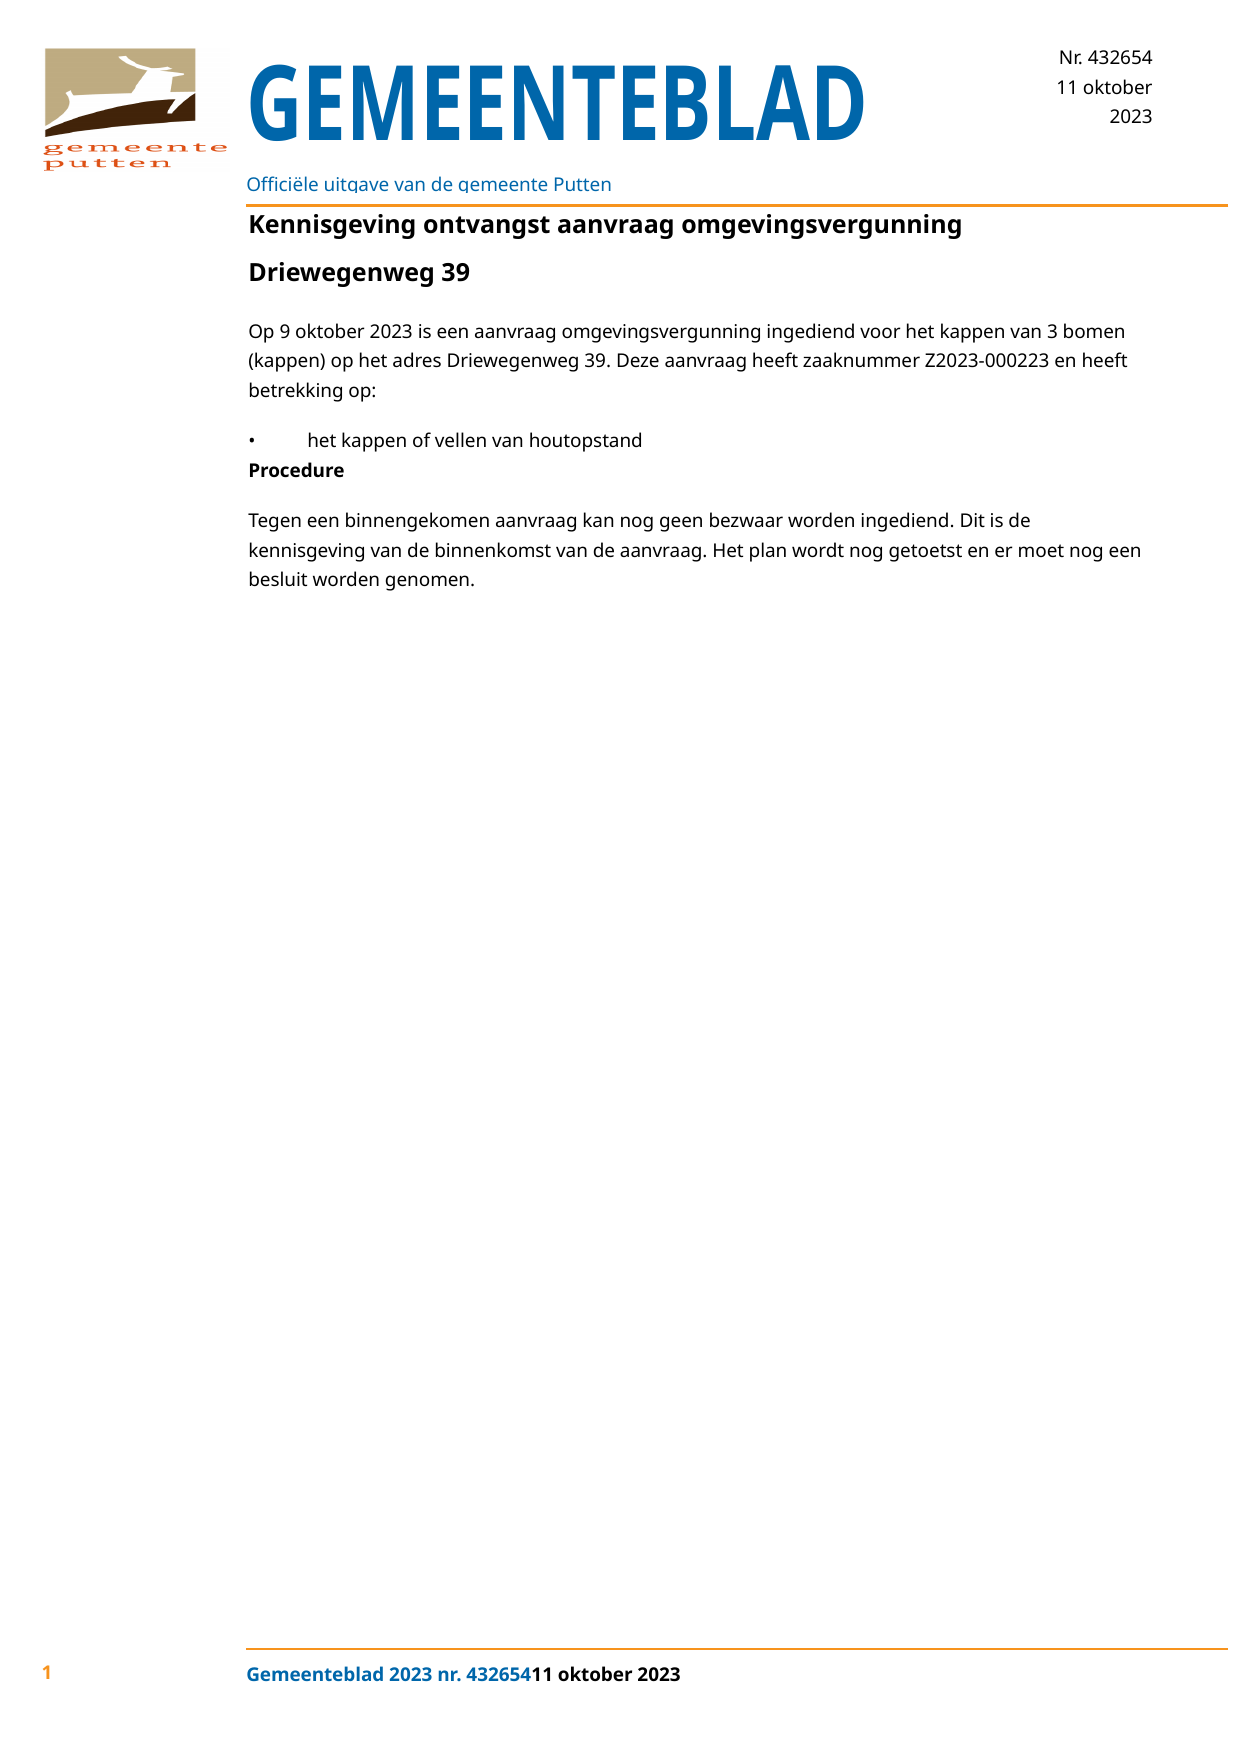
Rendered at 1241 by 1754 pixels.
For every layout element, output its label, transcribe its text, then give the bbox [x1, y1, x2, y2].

text Op 9 oktober 2023 is een aanvraag omgevingsvergunning ingediend voor het kappen van 3 bomen (kappen) op het adres Driewegenweg 39. Deze aanvraag heeft zaaknummer Z2023-000223 en heeft betrekking op: [248, 318, 1152, 403]
text Kennisgeving ontvangst aanvraag omgevingsvergunning Driewegenweg 39 [248, 207, 1152, 288]
text Tegen een binnengekomen aanvraag kan nog geen bezwaar worden ingediend. Dit is de kennisgeving van de binnenkomst van de aanvraag. Het plan wordt nog getoetst en er moet nog een besluit worden genomen. [248, 507, 1152, 592]
list het kappen of vellen van houtopstand [248, 427, 1152, 453]
text Procedure [248, 457, 1152, 483]
picture [41, 47, 231, 172]
